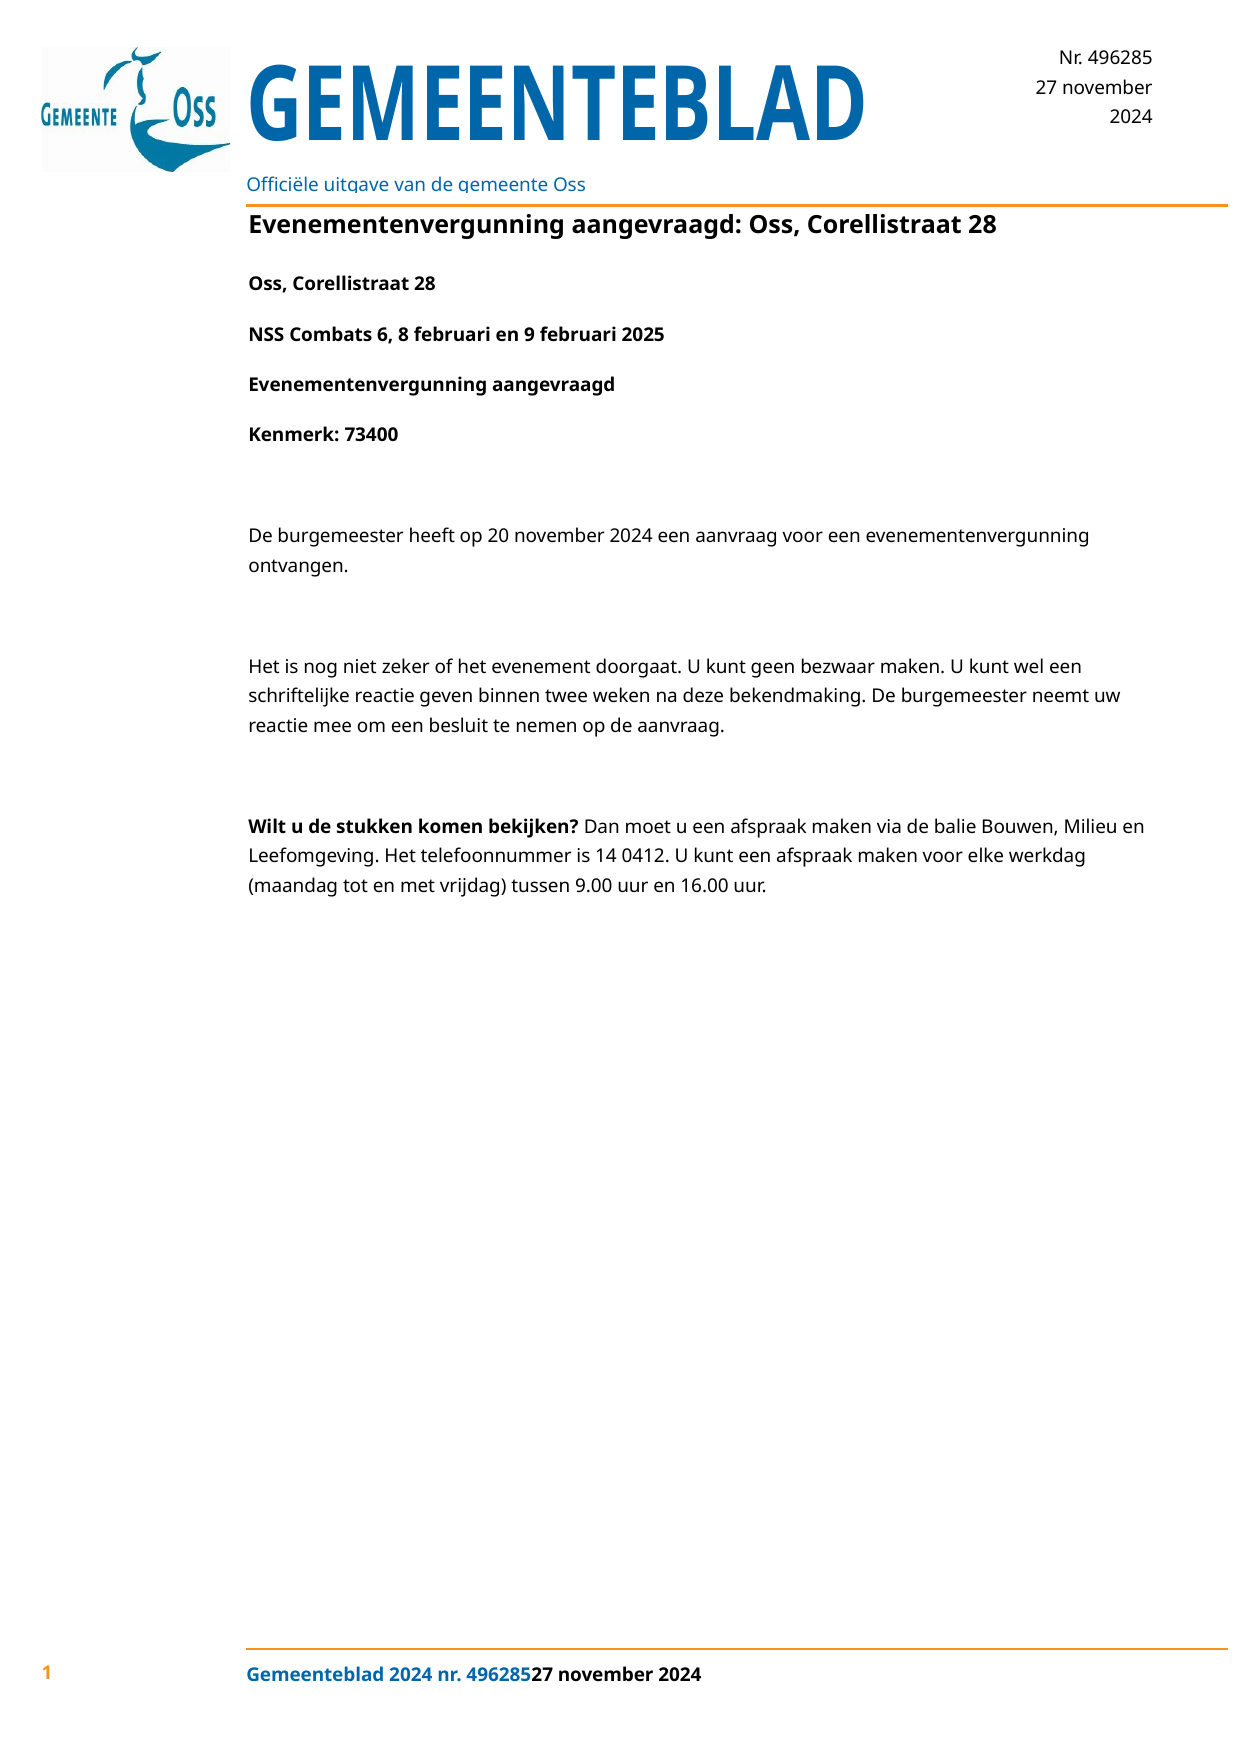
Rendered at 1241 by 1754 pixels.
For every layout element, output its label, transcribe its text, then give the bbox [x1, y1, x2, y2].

text Kenmerk: 73400 [248, 422, 1152, 447]
text NSS Combats 6, 8 februari en 9 februari 2025 [248, 321, 1152, 346]
picture [41, 47, 231, 172]
text Het is nog niet zeker of het evenement doorgaat. U kunt geen bezwaar maken. U kunt wel een schriftelijke reactie geven binnen twee weken na deze bekendmaking. De burgemeester neemt uw reactie mee om een besluit te nemen op de aanvraag. [248, 653, 1152, 738]
text Wilt u de stukken komen bekijken? Dan moet u een afspraak maken via de balie Bouwen, Milieu en Leefomgeving. Het telefoonnummer is 14 0412. U kunt een afspraak maken voor elke werkdag (maandag tot en met vrijdag) tussen 9.00 uur en 16.00 uur. [248, 813, 1152, 898]
text Evenementenvergunning aangevraagd: Oss, Corellistraat 28 [248, 207, 1152, 241]
text De burgemeester heeft op 20 november 2024 een aanvraag voor een evenementenvergunning ontvangen. [248, 522, 1152, 578]
text Evenementenvergunning aangevraagd [248, 371, 1152, 397]
text Oss, Corellistraat 28 [248, 270, 1152, 296]
